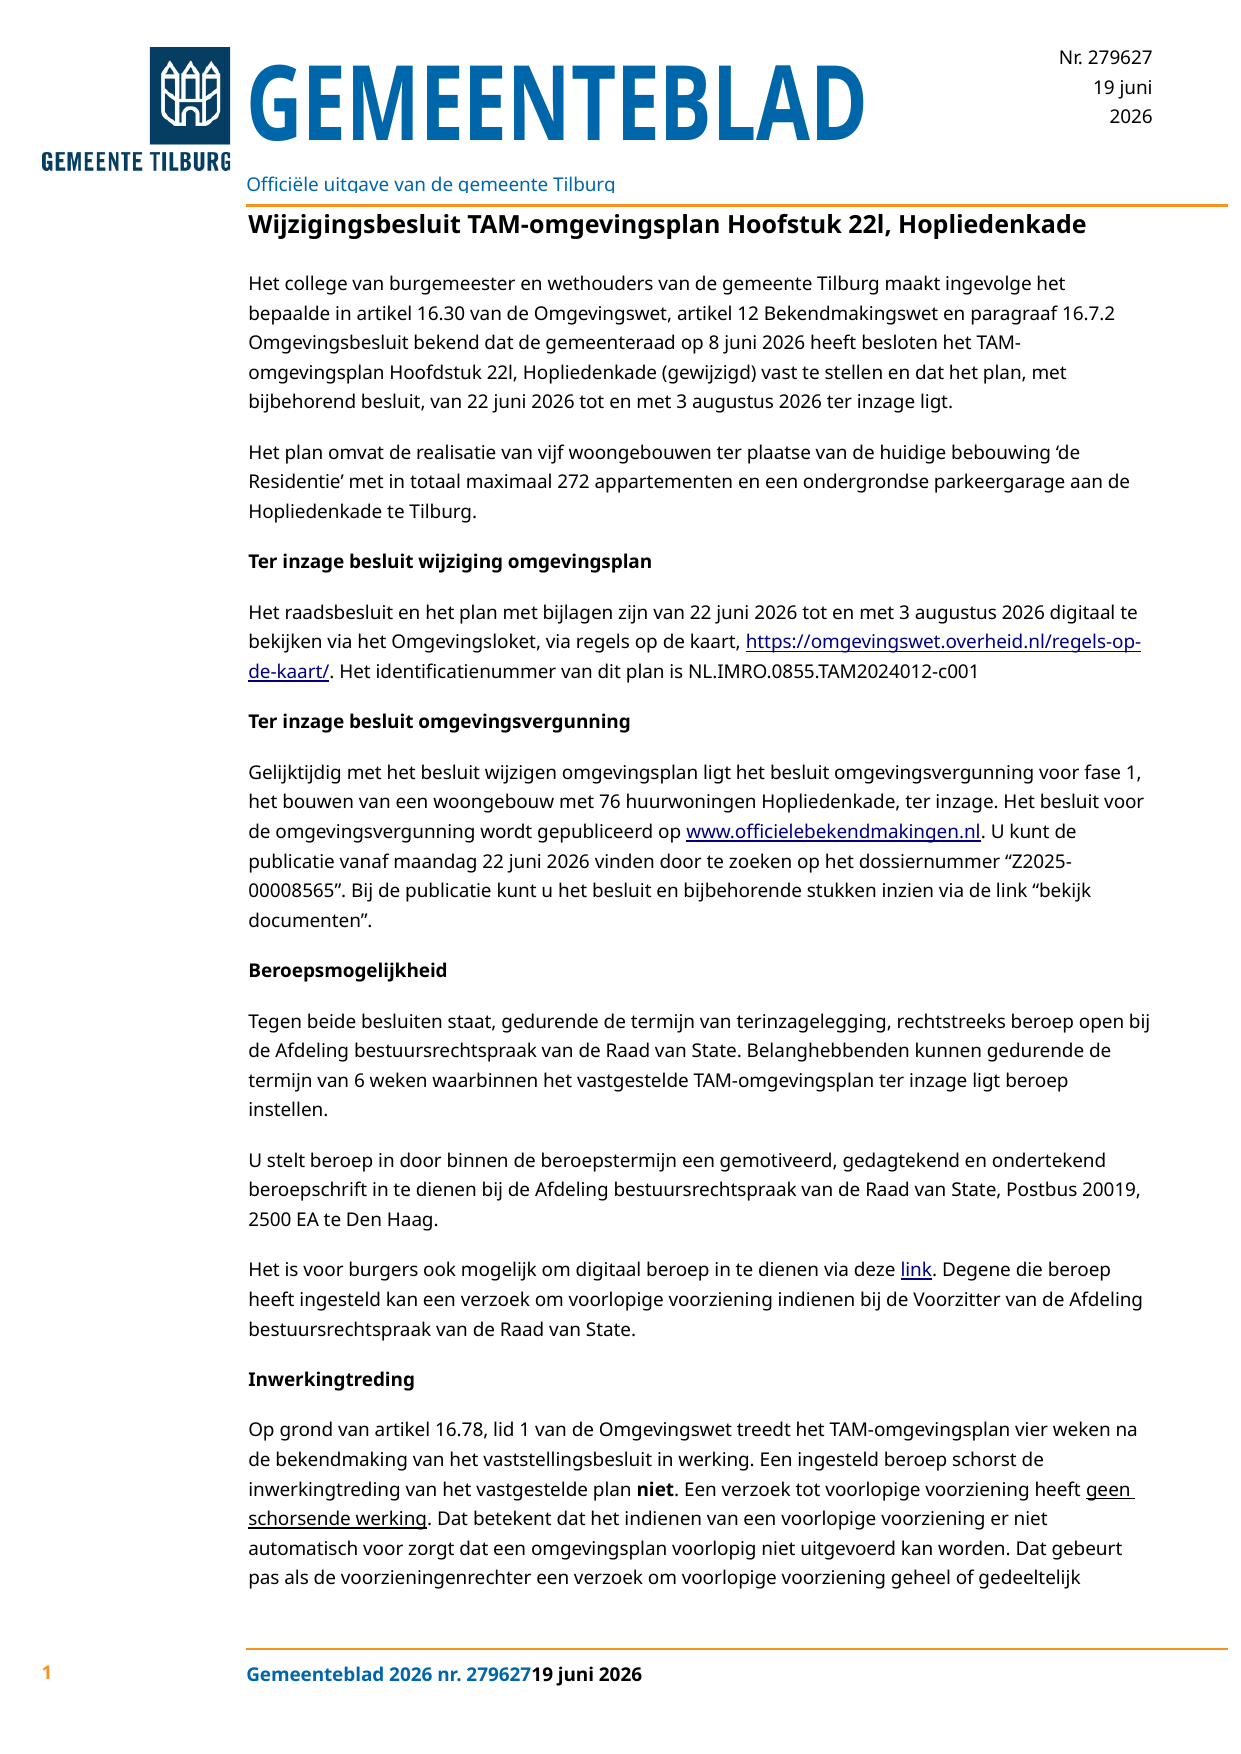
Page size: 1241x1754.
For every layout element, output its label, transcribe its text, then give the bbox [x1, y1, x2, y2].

text Ter inzage besluit wijziging omgevingsplan [248, 549, 1152, 574]
text Het is voor burgers ook mogelijk om digitaal beroep in te dienen via deze link. Degene die beroep heeft ingesteld kan een verzoek om voorlopige voorziening indienen bij de Voorzitter van de Afdeling bestuursrechtspraak van de Raad van State. [248, 1257, 1152, 1341]
text U stelt beroep in door binnen de beroepstermijn een gemotiveerd, gedagtekend en ondertekend beroepschrift in te dienen bij de Afdeling bestuursrechtspraak van de Raad van State, Postbus 20019, 2500 EA te Den Haag. [248, 1147, 1152, 1232]
text Tegen beide besluiten staat, gedurende de termijn van terinzagelegging, rechtstreeks beroep open bij de Afdeling bestuursrechtspraak van de Raad van State. Belanghebbenden kunnen gedurende de termijn van 6 weken waarbinnen het vastgestelde TAM-omgevingsplan ter inzage ligt beroep instellen. [248, 1008, 1152, 1122]
text Ter inzage besluit omgevingsvergunning [248, 709, 1152, 734]
text Op grond van artikel 16.78, lid 1 van de Omgevingswet treedt het TAM-omgevingsplan vier weken na de bekendmaking van het vaststellingsbesluit in werking. Een ingesteld beroep schorst de inwerkingtreding van het vastgestelde plan niet. Een verzoek tot voorlopige voorziening heeft geen schorsende werking. Dat betekent dat het indienen van een voorlopige voorziening er niet automatisch voor zorgt dat een omgevingsplan voorlopig niet uitgevoerd kan worden. Dat gebeurt pas als de voorzieningenrechter een verzoek om voorlopige voorziening geheel of gedeeltelijk [248, 1417, 1152, 1590]
text Gelijktijdig met het besluit wijzigen omgevingsplan ligt het besluit omgevingsvergunning voor fase 1, het bouwen van een woongebouw met 76 huurwoningen Hopliedenkade, ter inzage. Het besluit voor de omgevingsvergunning wordt gepubliceerd op www.officielebekendmakingen.nl. U kunt de publicatie vanaf maandag 22 juni 2026 vinden door te zoeken op het dossiernummer “Z2025-00008565”. Bij de publicatie kunt u het besluit en bijbehorende stukken inzien via de link “bekijk documenten”. [248, 759, 1152, 933]
text Het plan omvat de realisatie van vijf woongebouwen ter plaatse van de huidige bebouwing ‘de Residentie’ met in totaal maximaal 272 appartementen en een ondergrondse parkeergarage aan de Hopliedenkade te Tilburg. [248, 439, 1152, 524]
text Het raadsbesluit en het plan met bijlagen zijn van 22 juni 2026 tot en met 3 augustus 2026 digitaal te bekijken via het Omgevingsloket, via regels op de kaart, https://omgevingswet.overheid.nl/regels-op-de-kaart/. Het identificatienummer van dit plan is NL.IMRO.0855.TAM2024012-c001 [248, 599, 1152, 684]
text Wijzigingsbesluit TAM-omgevingsplan Hoofstuk 22l, Hopliedenkade [248, 207, 1152, 241]
text Het college van burgemeester en wethouders van de gemeente Tilburg maakt ingevolge het bepaalde in artikel 16.30 van de Omgevingswet, artikel 12 Bekendmakingswet en paragraaf 16.7.2 Omgevingsbesluit bekend dat de gemeenteraad op 8 juni 2026 heeft besloten het TAM-omgevingsplan Hoofdstuk 22l, Hopliedenkade (gewijzigd) vast te stellen en dat het plan, met bijbehorend besluit, van 22 juni 2026 tot en met 3 augustus 2026 ter inzage ligt. [248, 270, 1152, 414]
picture [41, 47, 231, 172]
text Beroepsmogelijkheid [248, 957, 1152, 983]
text Inwerkingtreding [248, 1366, 1152, 1392]
